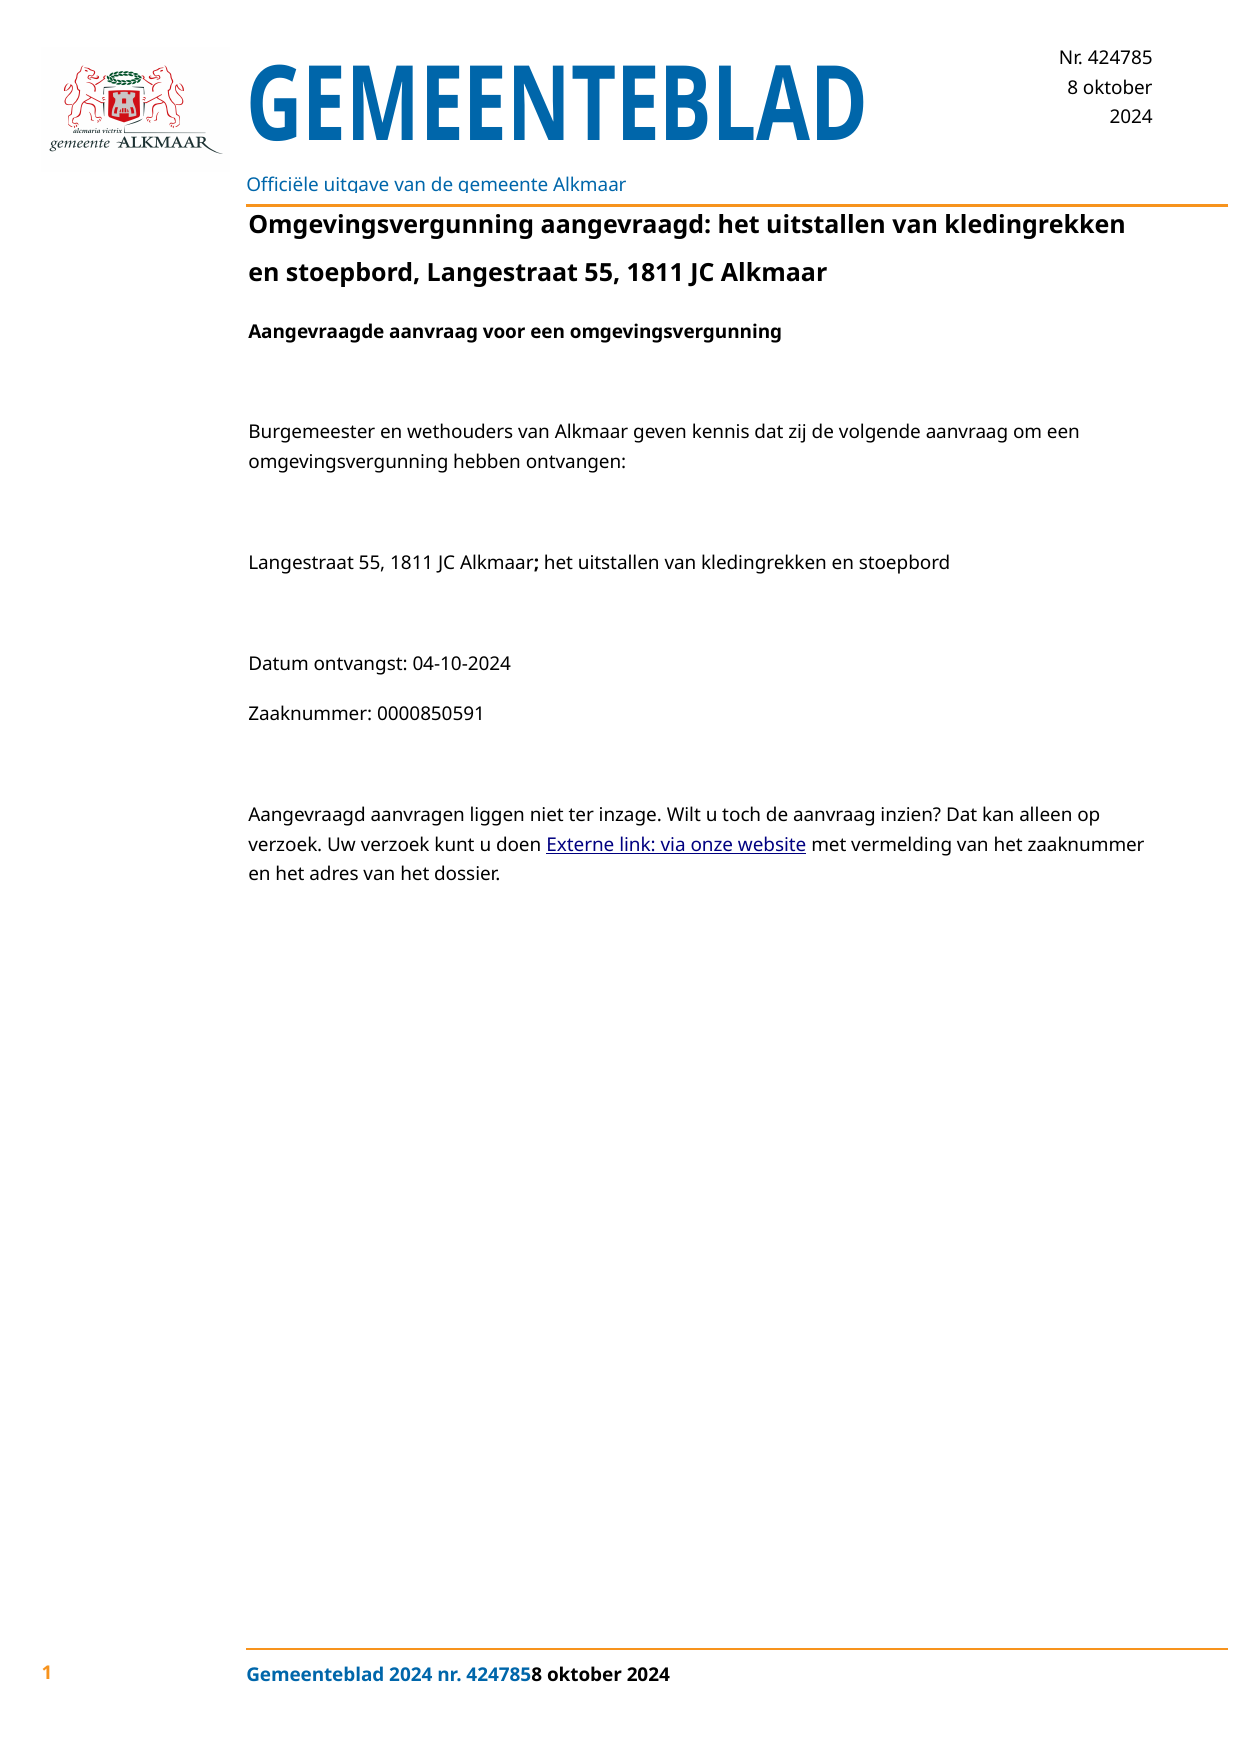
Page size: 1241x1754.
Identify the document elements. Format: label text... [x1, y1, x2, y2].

picture [41, 47, 231, 172]
text Burgemeester en wethouders van Alkmaar geven kennis dat zij de volgende aanvraag om een omgevingsvergunning hebben ontvangen: [248, 419, 1152, 474]
text Datum ontvangst: 04-10-2024 [248, 650, 1152, 676]
text Langestraat 55, 1811 JC Alkmaar; het uitstallen van kledingrekken en stoepbord [248, 549, 1152, 575]
text Aangevraagd aanvragen liggen niet ter inzage. Wilt u toch de aanvraag inzien? Dat kan alleen op verzoek. Uw verzoek kunt u doen Externe link: via onze website met vermelding van het zaaknummer en het adres van het dossier. [248, 801, 1152, 886]
text Omgevingsvergunning aangevraagd: het uitstallen van kledingrekken en stoepbord, Langestraat 55, 1811 JC Alkmaar [248, 207, 1152, 288]
text Zaaknummer: 0000850591 [248, 700, 1152, 726]
text Aangevraagde aanvraag voor een omgevingsvergunning [248, 318, 1152, 344]
